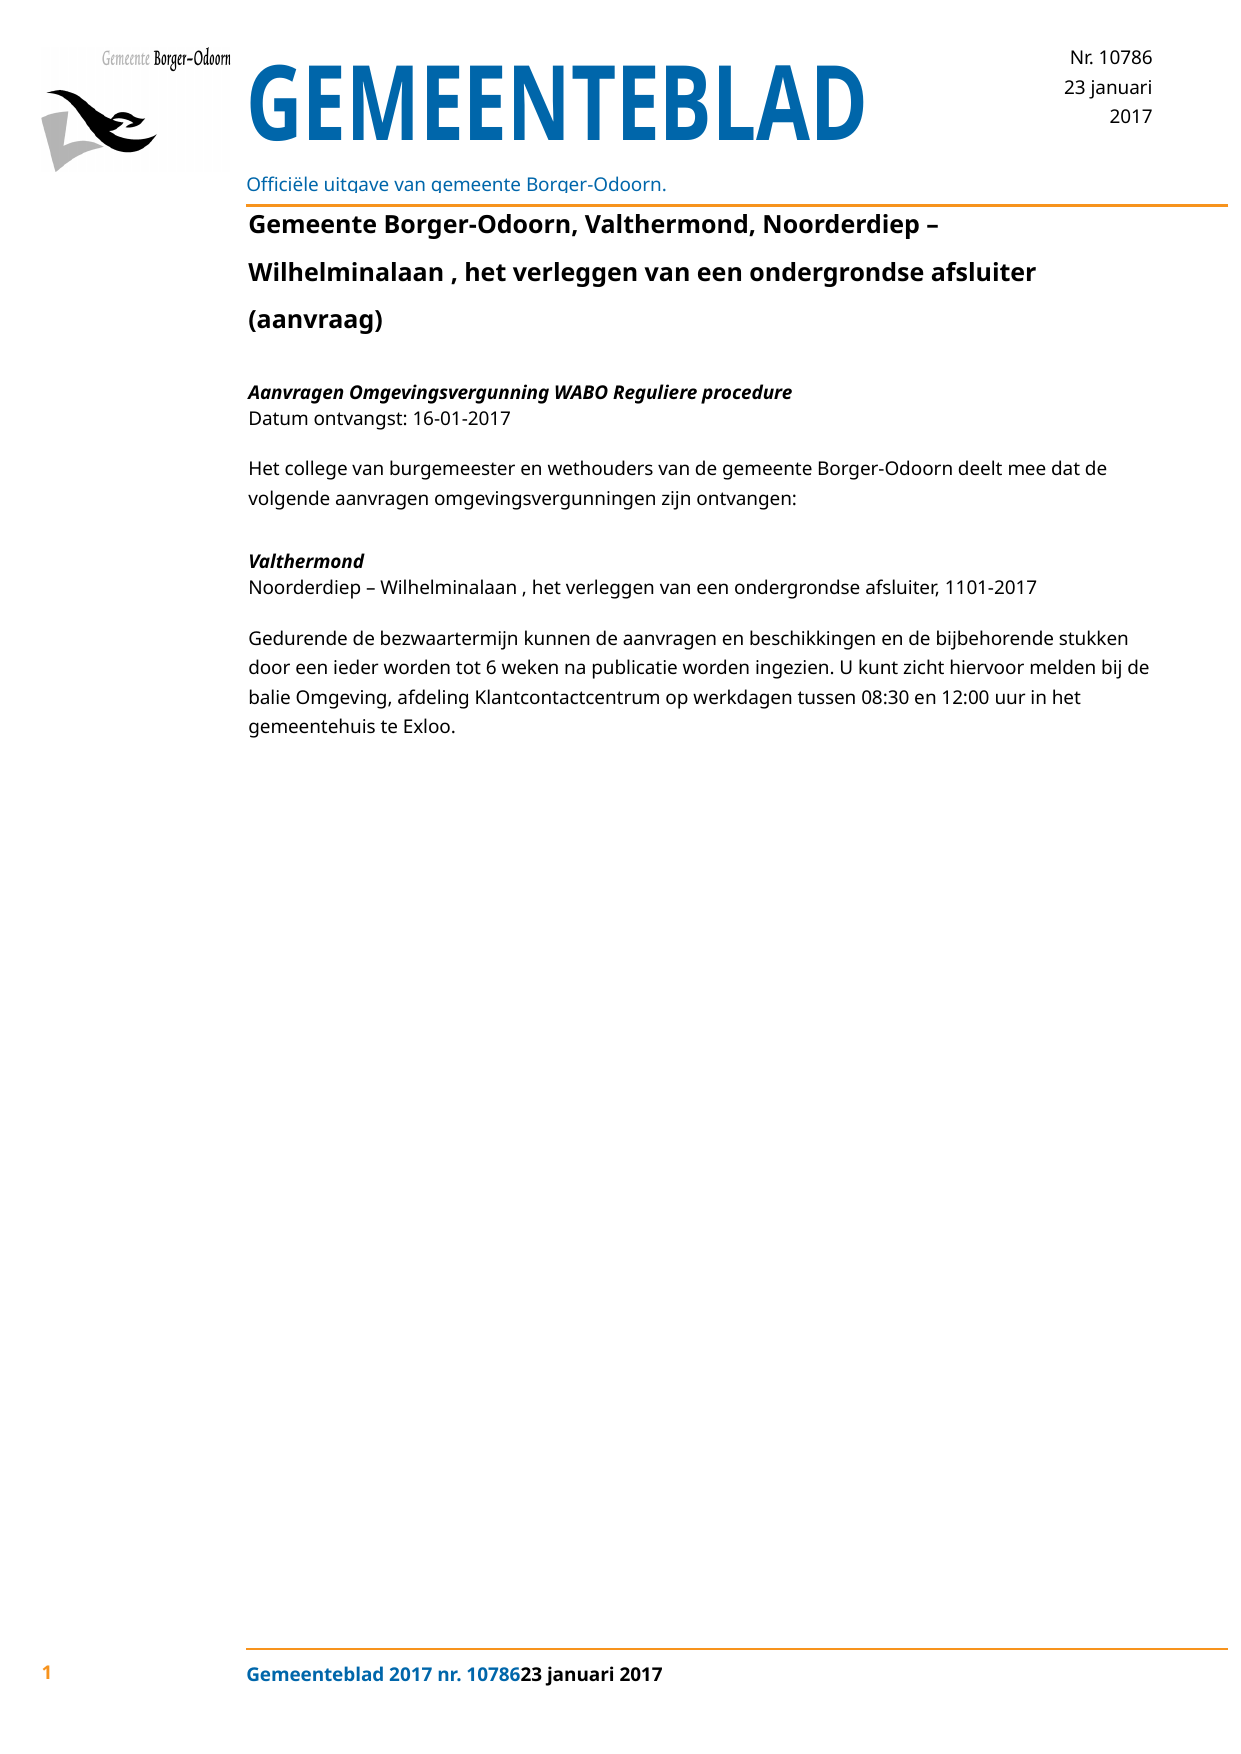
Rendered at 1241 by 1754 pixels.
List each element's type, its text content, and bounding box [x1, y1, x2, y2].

text Datum ontvangst: 16-01-2017 [248, 405, 1152, 431]
text Gedurende de bezwaartermijn kunnen de aanvragen en beschikkingen en de bijbehorende stukken door een ieder worden tot 6 weken na publicatie worden ingezien. U kunt zicht hiervoor melden bij de balie Omgeving, afdeling Klantcontactcentrum op werkdagen tussen 08:30 en 12:00 uur in het gemeentehuis te Exloo. [248, 625, 1152, 739]
text Gemeente Borger-Odoorn, Valthermond, Noorderdiep – Wilhelminalaan , het verleggen van een ondergrondse afsluiter (aanvraag) [248, 207, 1152, 336]
picture [41, 47, 231, 172]
text Het college van burgemeester en wethouders van de gemeente Borger-Odoorn deelt mee dat de volgende aanvragen omgevingsvergunningen zijn ontvangen: [248, 455, 1152, 511]
text Aanvragen Omgevingsvergunning WABO Reguliere procedure [248, 379, 1152, 405]
text Noorderdiep – Wilhelminalaan , het verleggen van een ondergrondse afsluiter, 1101-2017 [248, 574, 1152, 600]
text Valthermond [248, 549, 1152, 574]
